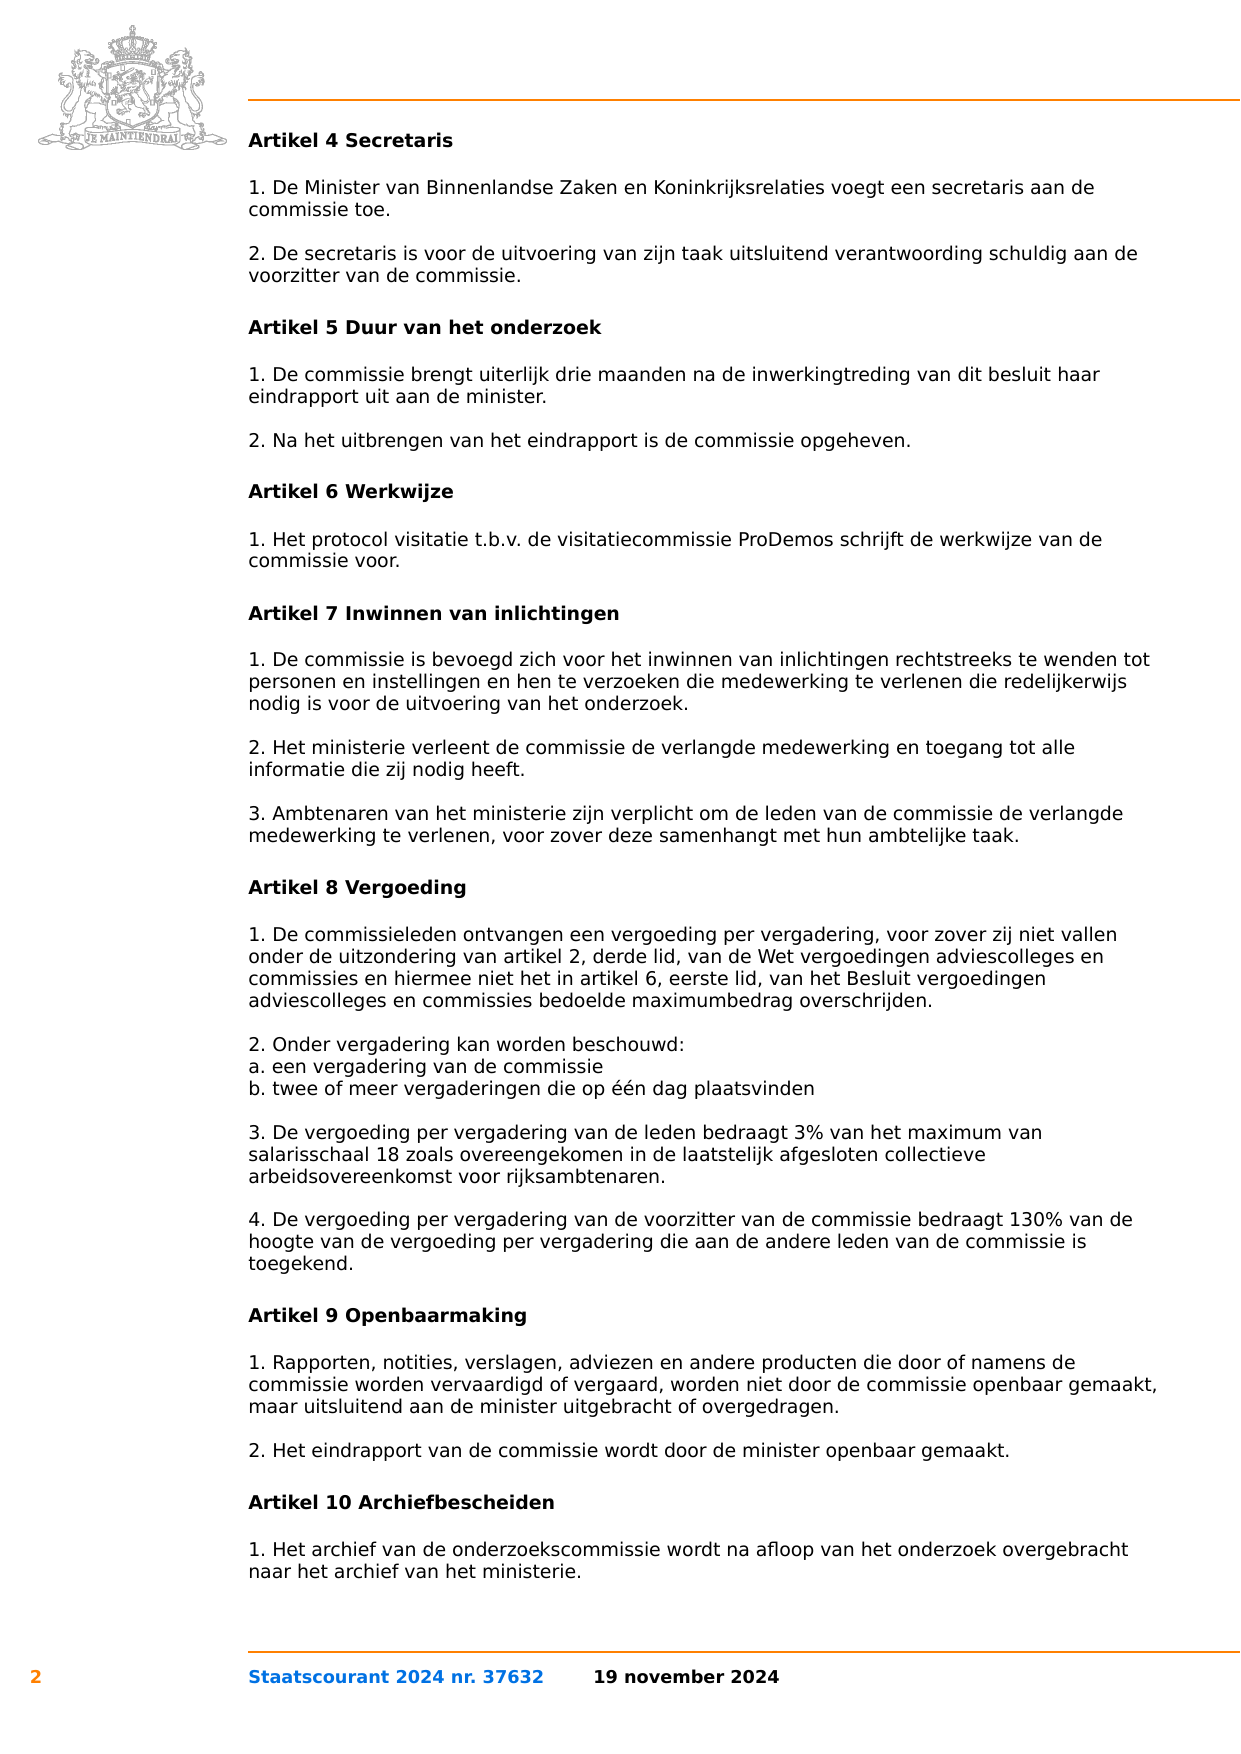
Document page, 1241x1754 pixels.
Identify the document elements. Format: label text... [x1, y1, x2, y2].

text 1. Het protocol visitatie t.b.v. de visitatiecommissie ProDemos schrijft de werkwijze van de commissie voor. [248, 528, 1163, 572]
text a. een vergadering van de commissie [248, 1056, 1163, 1078]
subtitle Artikel 5 Duur van het onderzoek [248, 317, 1163, 339]
subtitle Artikel 9 Openbaarmaking [248, 1305, 1163, 1327]
text b. twee of meer vergaderingen die op één dag plaatsvinden [248, 1078, 1163, 1100]
subtitle Artikel 6 Werkwijze [248, 481, 1163, 503]
text 1. De commissie is bevoegd zich voor het inwinnen van inlichtingen rechtstreeks te wenden tot personen en instellingen en hen te verzoeken die medewerking te verlenen die redelijkerwijs nodig is voor de uitvoering van het onderzoek. [248, 649, 1163, 715]
text 1. De commissie brengt uiterlijk drie maanden na de inwerkingtreding van dit besluit haar eindrapport uit aan de minister. [248, 364, 1163, 408]
text 1. Rapporten, notities, verslagen, adviezen en andere producten die door of namens de commissie worden vervaardigd of vergaard, worden niet door de commissie openbaar gemaakt, maar uitsluitend aan de minister uitgebracht of overgedragen. [248, 1352, 1163, 1418]
text 2. Na het uitbrengen van het eindrapport is de commissie opgeheven. [248, 429, 1163, 451]
subtitle Artikel 4 Secretaris [248, 130, 1163, 152]
text 3. Ambtenaren van het ministerie zijn verplicht om de leden van de commissie de verlangde medewerking te verlenen, voor zover deze samenhangt met hun ambtelijke taak. [248, 803, 1163, 847]
text 2. Onder vergadering kan worden beschouwd: [248, 1034, 1163, 1056]
picture [38, 25, 227, 150]
text 1. Het archief van de onderzoekscommissie wordt na afloop van het onderzoek overgebracht naar het archief van het ministerie. [248, 1539, 1163, 1583]
text 4. De vergoeding per vergadering van de voorzitter van de commissie bedraagt 130% van de hoogte van de vergoeding per vergadering die aan de andere leden van de commissie is toegekend. [248, 1209, 1163, 1275]
subtitle Artikel 10 Archiefbescheiden [248, 1492, 1163, 1514]
text 3. De vergoeding per vergadering van de leden bedraagt 3% van het maximum van salarisschaal 18 zoals overeengekomen in de laatstelijk afgesloten collectieve arbeidsovereenkomst voor rijksambtenaren. [248, 1122, 1163, 1187]
text 2. De secretaris is voor de uitvoering van zijn taak uitsluitend verantwoording schuldig aan de voorzitter van de commissie. [248, 243, 1163, 287]
subtitle Artikel 8 Vergoeding [248, 877, 1163, 899]
subtitle Artikel 7 Inwinnen van inlichtingen [248, 602, 1163, 624]
text 2. Het ministerie verleent de commissie de verlangde medewerking en toegang tot alle informatie die zij nodig heeft. [248, 737, 1163, 781]
text 1. De Minister van Binnenlandse Zaken en Koninkrijksrelaties voegt een secretaris aan de commissie toe. [248, 177, 1163, 221]
text 1. De commissieleden ontvangen een vergoeding per vergadering, voor zover zij niet vallen onder de uitzondering van artikel 2, derde lid, van de Wet vergoedingen adviescolleges en commissies en hiermee niet het in artikel 6, eerste lid, van het Besluit vergoedingen adviescolleges en commissies bedoelde maximumbedrag overschrijden. [248, 924, 1163, 1012]
text 2. Het eindrapport van de commissie wordt door de minister openbaar gemaakt. [248, 1440, 1163, 1462]
